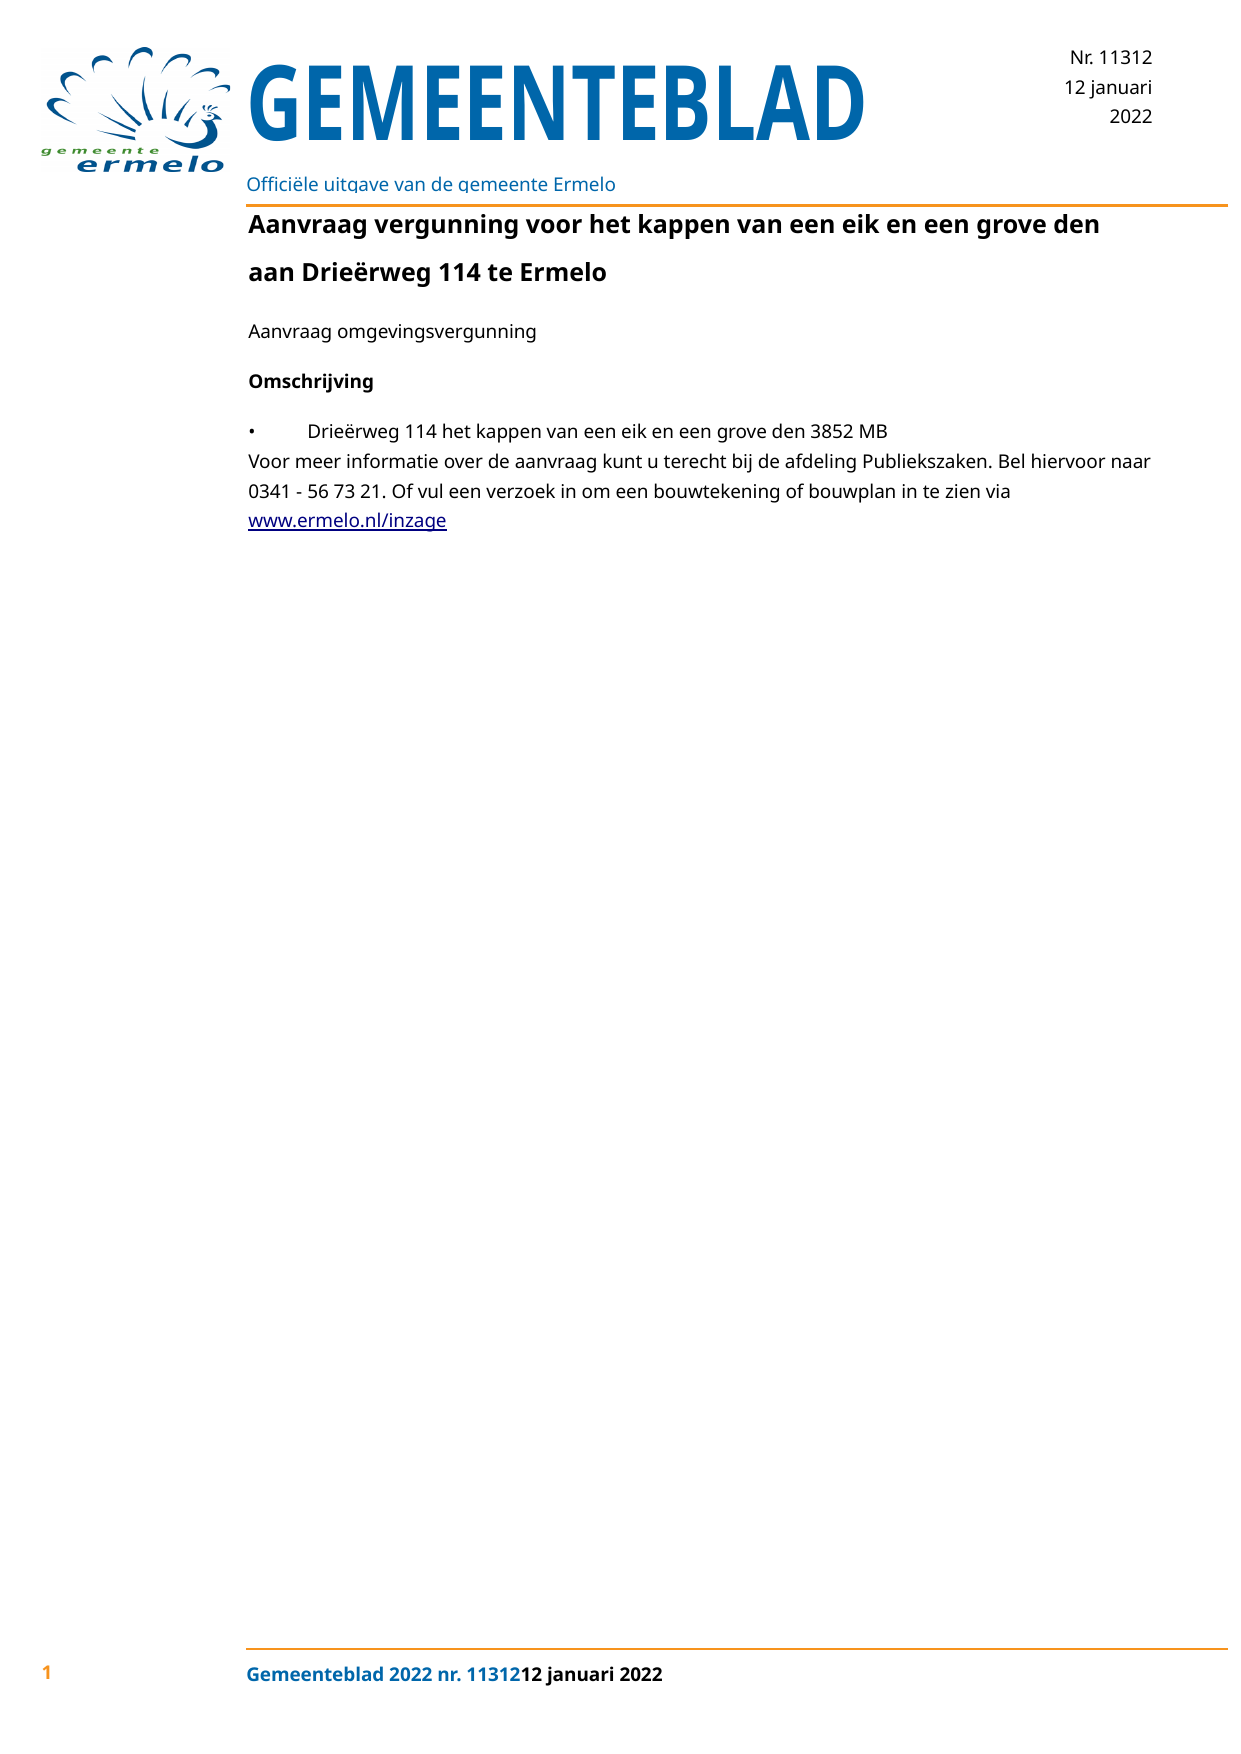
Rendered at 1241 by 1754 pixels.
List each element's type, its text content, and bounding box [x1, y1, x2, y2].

picture [41, 47, 231, 172]
text Aanvraag omgevingsvergunning [248, 318, 1152, 344]
text Aanvraag vergunning voor het kappen van een eik en een grove den aan Drieërweg 114 te Ermelo [248, 207, 1152, 288]
text Voor meer informatie over de aanvraag kunt u terecht bij de afdeling Publiekszaken. Bel hiervoor naar 0341 - 56 73 21. Of vul een verzoek in om een bouwtekening of bouwplan in te zien via www.ermelo.nl/inzage [248, 448, 1152, 533]
text Omschrijving [248, 368, 1152, 394]
list Drieërweg 114 het kappen van een eik en een grove den 3852 MB [248, 419, 1152, 444]
